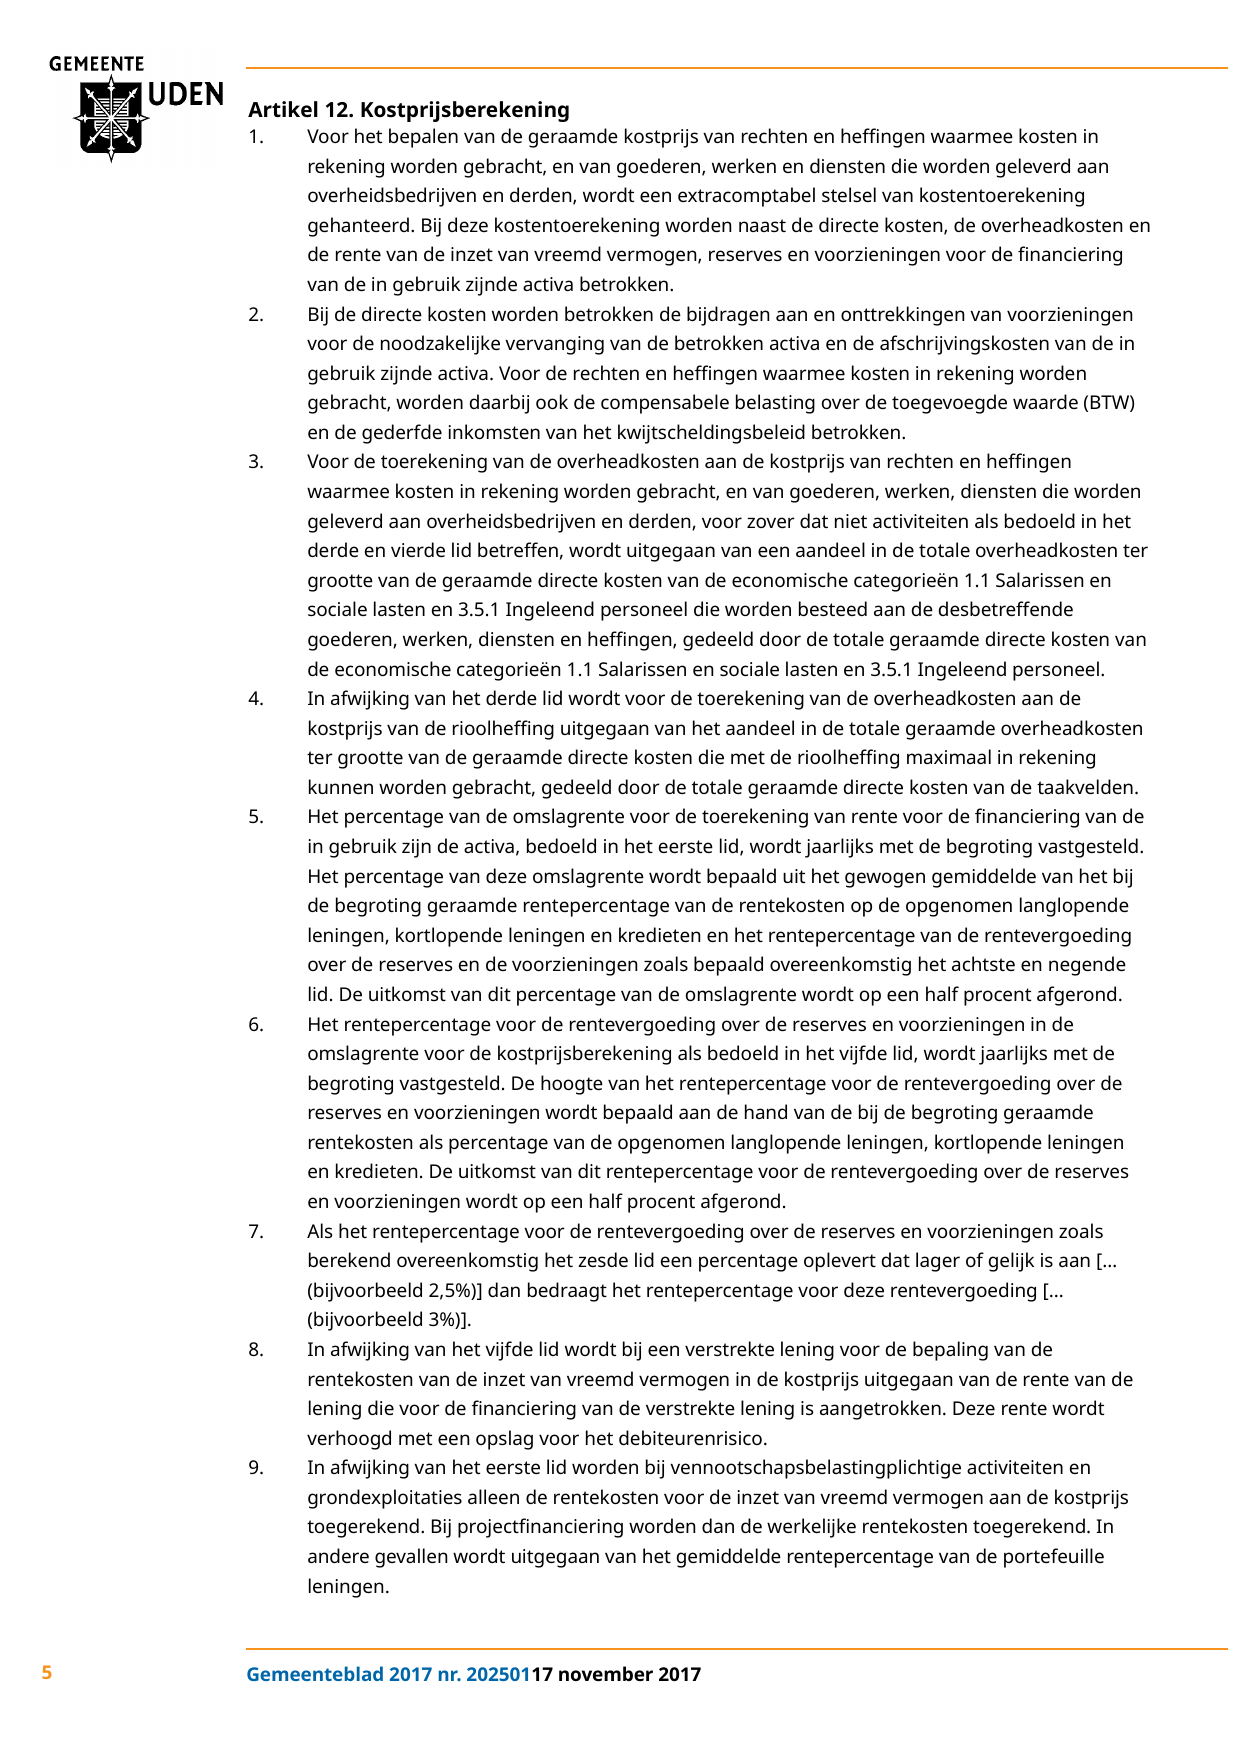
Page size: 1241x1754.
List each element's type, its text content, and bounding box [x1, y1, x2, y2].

list Voor de toerekening van de overheadkosten aan de kostprijs van rechten en heffingen waarmee kosten in rekening worden gebracht, en van goederen, werken, diensten die worden geleverd aan overheidsbedrijven en derden, voor zover dat niet activiteiten als bedoeld in het derde en vierde lid betreffen, wordt uitgegaan van een aandeel in de totale overheadkosten ter grootte van de geraamde directe kosten van de economische categorieën 1.1 Salarissen en sociale lasten en 3.5.1 Ingeleend personeel die worden besteed aan de desbetreffende goederen, werken, diensten en heffingen, gedeeld door de totale geraamde directe kosten van de economische categorieën 1.1 Salarissen en sociale lasten en 3.5.1 Ingeleend personeel. [248, 449, 1152, 681]
list In afwijking van het derde lid wordt voor de toerekening van de overheadkosten aan de kostprijs van de rioolheffing uitgegaan van het aandeel in de totale geraamde overheadkosten ter grootte van de geraamde directe kosten die met de rioolheffing maximaal in rekening kunnen worden gebracht, gedeeld door de totale geraamde directe kosten van de taakvelden. [248, 685, 1152, 800]
list In afwijking van het vijfde lid wordt bij een verstrekte lening voor de bepaling van de rentekosten van de inzet van vreemd vermogen in de kostprijs uitgegaan van de rente van de lening die voor de financiering van de verstrekte lening is aangetrokken. Deze rente wordt verhoogd met een opslag voor het debiteurenrisico. [248, 1336, 1152, 1451]
picture [41, 47, 231, 172]
list In afwijking van het eerste lid worden bij vennootschapsbelastingplichtige activiteiten en grondexploitaties alleen de rentekosten voor de inzet van vreemd vermogen aan de kostprijs toegerekend. Bij projectfinanciering worden dan de werkelijke rentekosten toegerekend. In andere gevallen wordt uitgegaan van het gemiddelde rentepercentage van de portefeuille leningen. [248, 1454, 1152, 1598]
list Het percentage van de omslagrente voor de toerekening van rente voor de financiering van de in gebruik zijn de activa, bedoeld in het eerste lid, wordt jaarlijks met de begroting vastgesteld. Het percentage van deze omslagrente wordt bepaald uit het gewogen gemiddelde van het bij de begroting geraamde rentepercentage van de rentekosten op de opgenomen langlopende leningen, kortlopende leningen en kredieten en het rentepercentage van de rentevergoeding over de reserves en de voorzieningen zoals bepaald overeenkomstig het achtste en negende lid. De uitkomst van dit percentage van de omslagrente wordt op een half procent afgerond. [248, 804, 1152, 1007]
list Als het rentepercentage voor de rentevergoeding over de reserves en voorzieningen zoals berekend overeenkomstig het zesde lid een percentage oplevert dat lager of gelijk is aan [… (bijvoorbeeld 2,5%)] dan bedraagt het rentepercentage voor deze rentevergoeding [… (bijvoorbeeld 3%)]. [248, 1218, 1152, 1332]
list Bij de directe kosten worden betrokken de bijdragen aan en onttrekkingen van voorzieningen voor de noodzakelijke vervanging van de betrokken activa en de afschrijvingskosten van de in gebruik zijnde activa. Voor de rechten en heffingen waarmee kosten in rekening worden gebracht, worden daarbij ook de compensabele belasting over de toegevoegde waarde (BTW) en de gederfde inkomsten van het kwijtscheldingsbeleid betrokken. [248, 301, 1152, 445]
list Voor het bepalen van de geraamde kostprijs van rechten en heffingen waarmee kosten in rekening worden gebracht, en van goederen, werken en diensten die worden geleverd aan overheidsbedrijven en derden, wordt een extracomptabel stelsel van kostentoerekening gehanteerd. Bij deze kostentoerekening worden naast de directe kosten, de overheadkosten en de rente van de inzet van vreemd vermogen, reserves en voorzieningen voor de financiering van de in gebruik zijnde activa betrokken. [248, 123, 1152, 297]
text Artikel 12. Kostprijsberekening [248, 95, 1152, 123]
list Het rentepercentage voor de rentevergoeding over de reserves en voorzieningen in de omslagrente voor de kostprijsberekening als bedoeld in het vijfde lid, wordt jaarlijks met de begroting vastgesteld. De hoogte van het rentepercentage voor de rentevergoeding over de reserves en voorzieningen wordt bepaald aan de hand van de bij de begroting geraamde rentekosten als percentage van de opgenomen langlopende leningen, kortlopende leningen en kredieten. De uitkomst van dit rentepercentage voor de rentevergoeding over de reserves en voorzieningen wordt op een half procent afgerond. [248, 1011, 1152, 1214]
